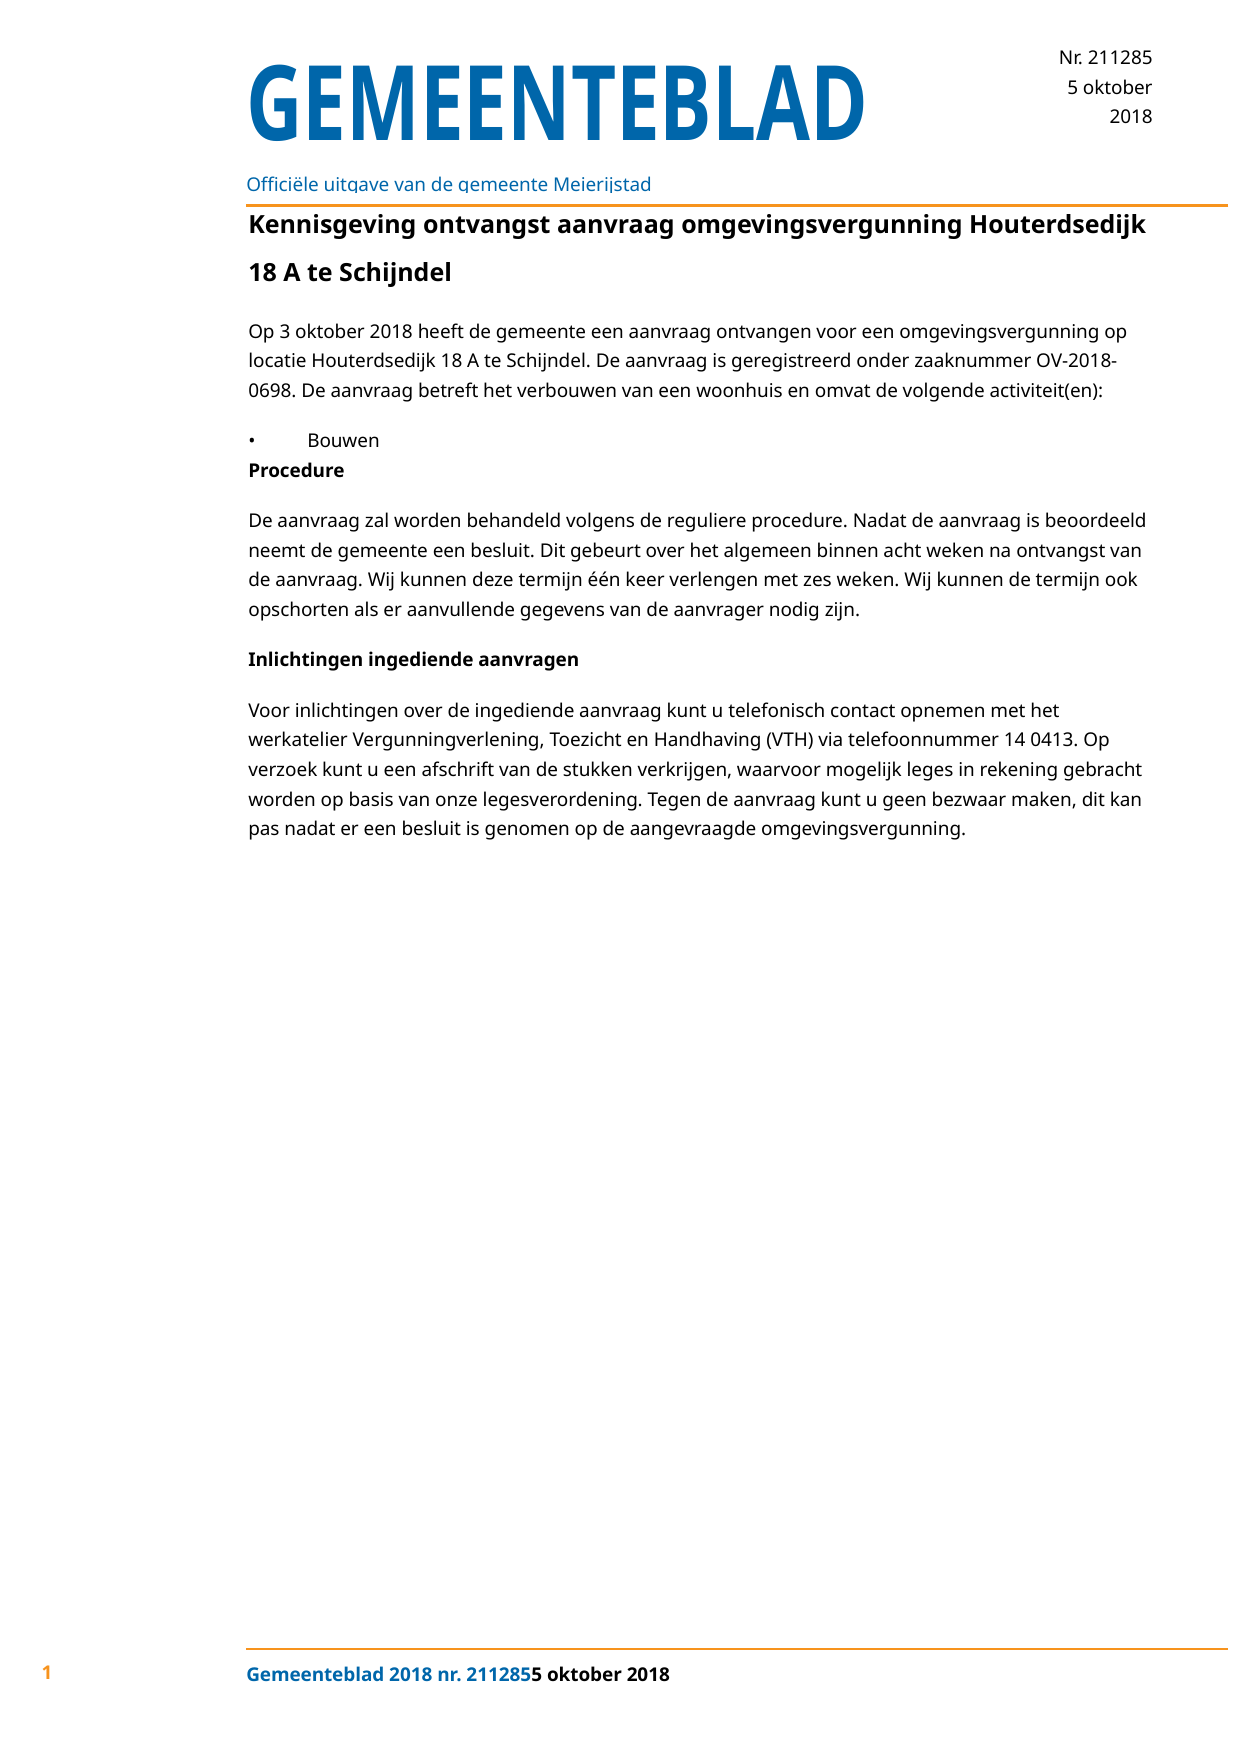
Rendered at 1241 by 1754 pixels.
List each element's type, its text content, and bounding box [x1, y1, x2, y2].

picture [41, 47, 231, 172]
text Kennisgeving ontvangst aanvraag omgevingsvergunning Houterdsedijk 18 A te Schijndel [248, 207, 1152, 288]
text Voor inlichtingen over de ingediende aanvraag kunt u telefonisch contact opnemen met het werkatelier Vergunningverlening, Toezicht en Handhaving (VTH) via telefoonnummer 14 0413. Op verzoek kunt u een afschrift van de stukken verkrijgen, waarvoor mogelijk leges in rekening gebracht worden op basis van onze legesverordening. Tegen de aanvraag kunt u geen bezwaar maken, dit kan pas nadat er een besluit is genomen op de aangevraagde omgevingsvergunning. [248, 697, 1152, 841]
text Procedure [248, 457, 1152, 483]
text Inlichtingen ingediende aanvragen [248, 647, 1152, 672]
text Op 3 oktober 2018 heeft de gemeente een aanvraag ontvangen voor een omgevingsvergunning op locatie Houterdsedijk 18 A te Schijndel. De aanvraag is geregistreerd onder zaaknummer OV-2018-0698. De aanvraag betreft het verbouwen van een woonhuis en omvat de volgende activiteit(en): [248, 318, 1152, 403]
text De aanvraag zal worden behandeld volgens de reguliere procedure. Nadat de aanvraag is beoordeeld neemt de gemeente een besluit. Dit gebeurt over het algemeen binnen acht weken na ontvangst van de aanvraag. Wij kunnen deze termijn één keer verlengen met zes weken. Wij kunnen de termijn ook opschorten als er aanvullende gegevens van de aanvrager nodig zijn. [248, 507, 1152, 622]
list Bouwen [248, 427, 1152, 453]
